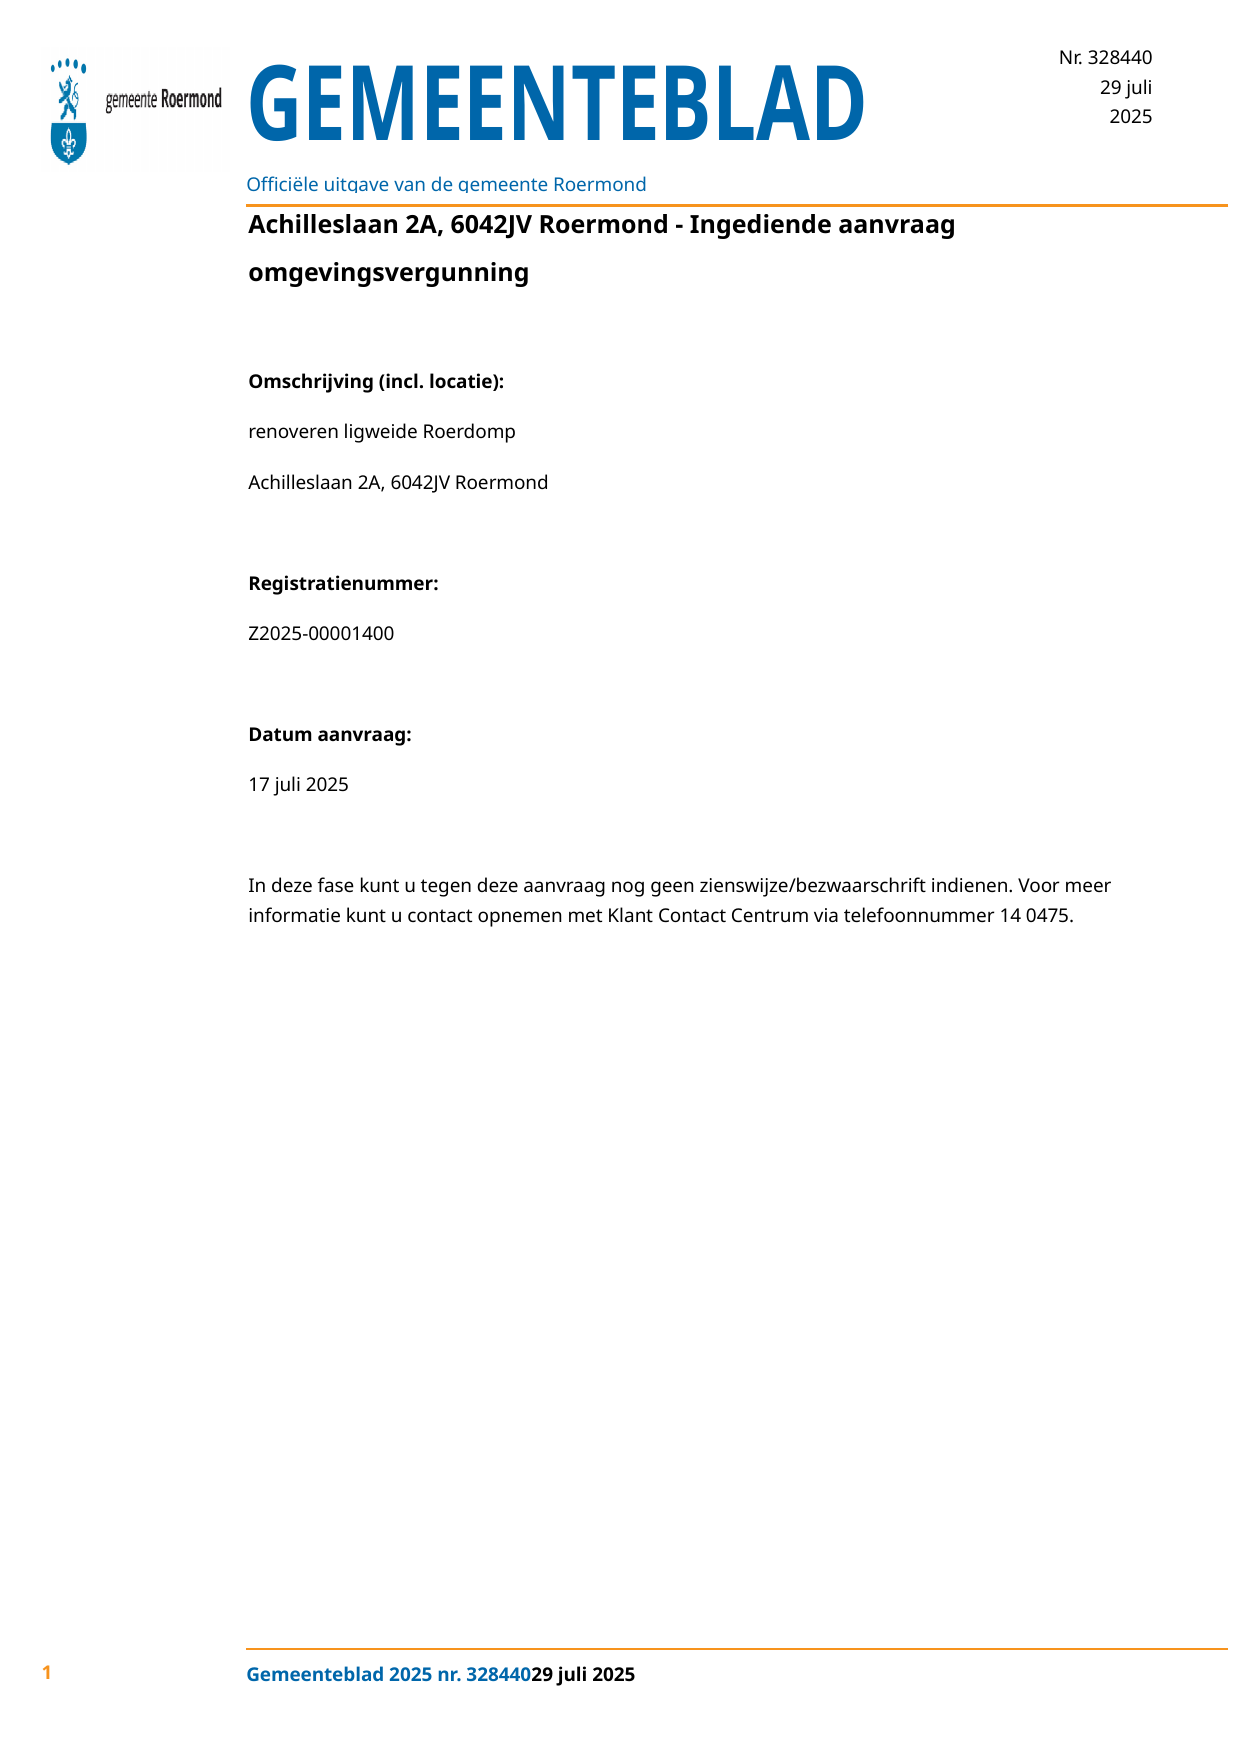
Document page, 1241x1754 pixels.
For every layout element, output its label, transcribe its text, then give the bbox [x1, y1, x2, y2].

text renoveren ligweide Roerdomp [248, 419, 1152, 444]
picture [41, 47, 231, 172]
text 17 juli 2025 [248, 772, 1152, 797]
text Registratienummer: [248, 570, 1152, 596]
text Omschrijving (incl. locatie): [248, 368, 1152, 394]
text Achilleslaan 2A, 6042JV Roermond - Ingediende aanvraag omgevingsvergunning [248, 207, 1152, 288]
text Z2025-00001400 [248, 620, 1152, 646]
text In deze fase kunt u tegen deze aanvraag nog geen zienswijze/bezwaarschrift indienen. Voor meer informatie kunt u contact opnemen met Klant Contact Centrum via telefoonnummer 14 0475. [248, 872, 1152, 928]
text Datum aanvraag: [248, 721, 1152, 747]
text Achilleslaan 2A, 6042JV Roermond [248, 469, 1152, 495]
